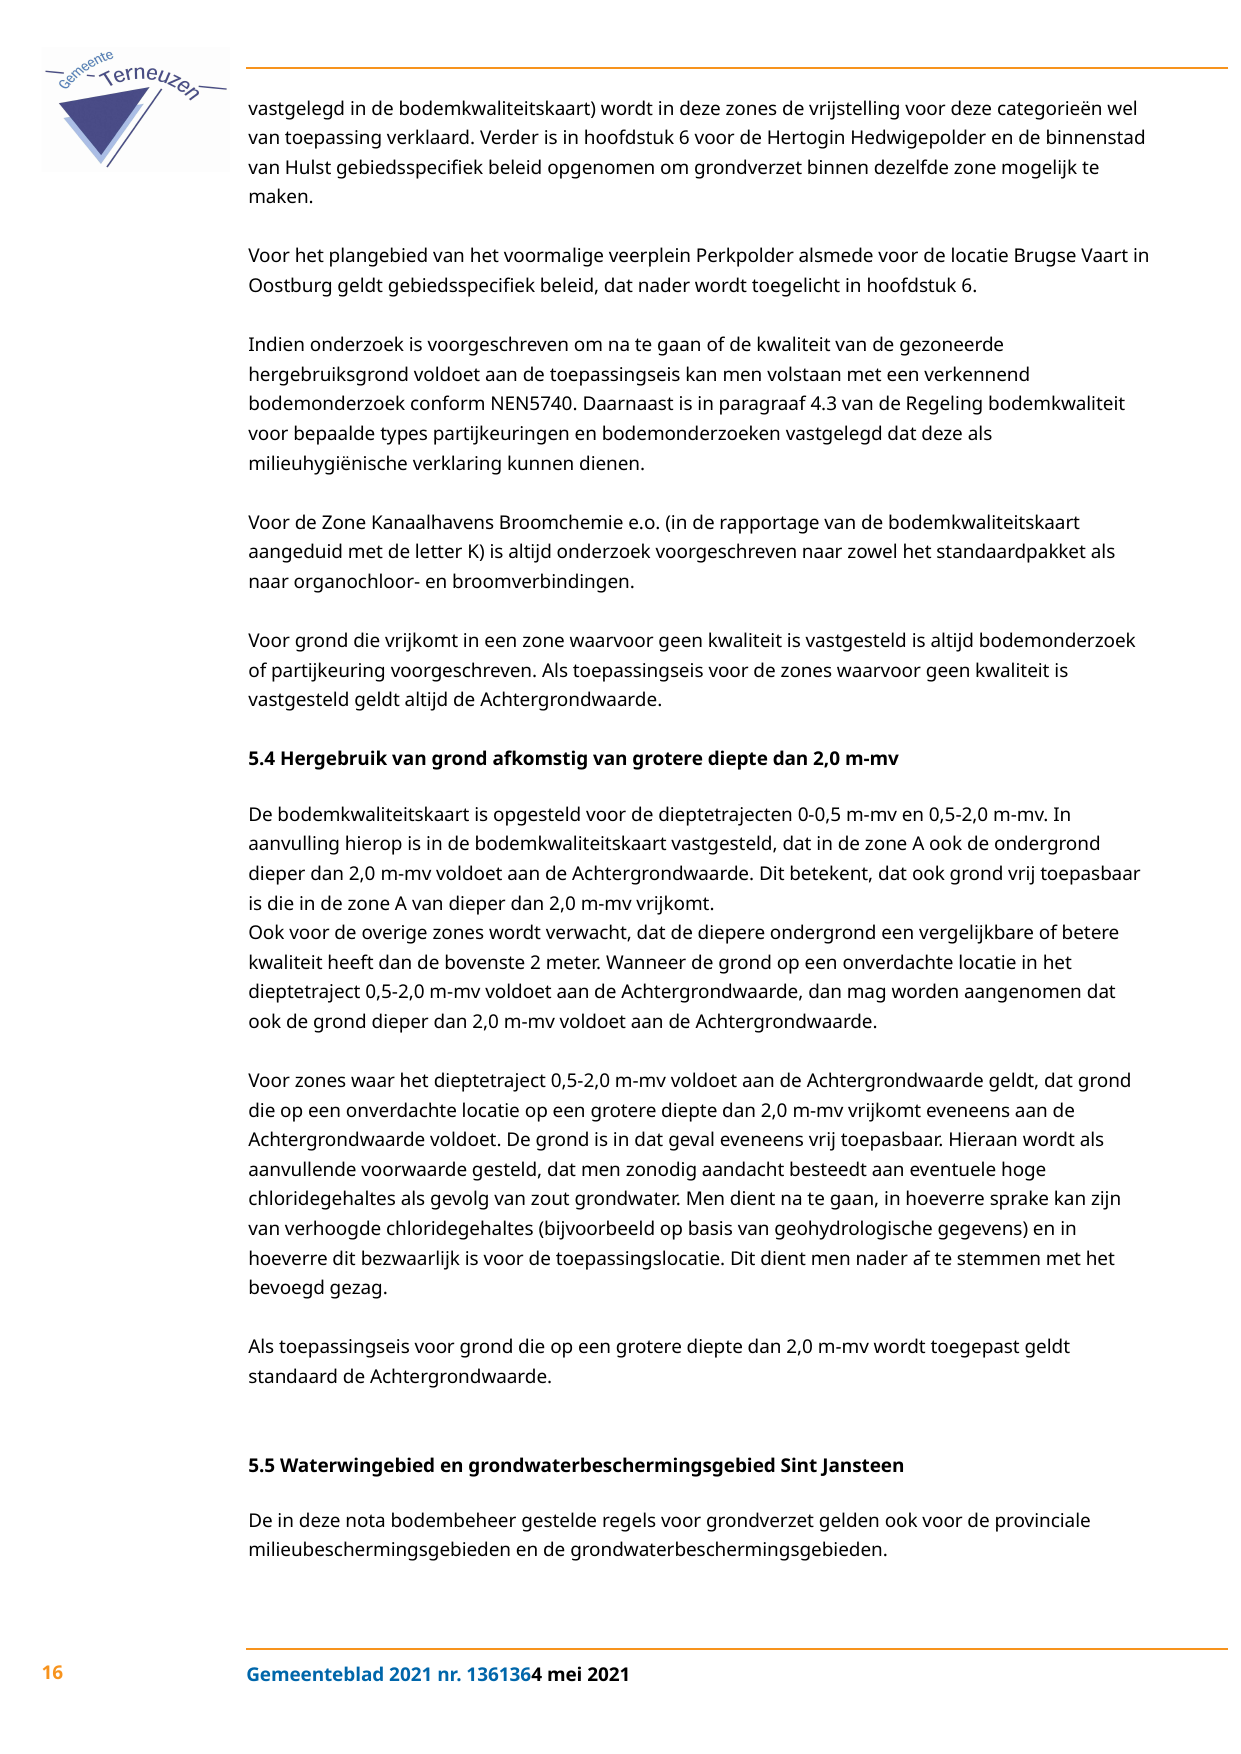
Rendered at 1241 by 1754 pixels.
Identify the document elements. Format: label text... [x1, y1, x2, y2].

text De in deze nota bodembeheer gestelde regels voor grondverzet gelden ook voor de provinciale milieubeschermingsgebieden en de grondwaterbeschermingsgebieden. [248, 1507, 1152, 1562]
text Indien onderzoek is voorgeschreven om na te gaan of de kwaliteit van de gezoneerde hergebruiksgrond voldoet aan de toepassingseis kan men volstaan met een verkennend bodemonderzoek conform NEN5740. Daarnaast is in paragraaf 4.3 van de Regeling bodemkwaliteit voor bepaalde types partijkeuringen en bodemonderzoeken vastgelegd dat deze als milieuhygiënische verklaring kunnen dienen. [248, 331, 1152, 476]
text vastgelegd in de bodemkwaliteitskaart) wordt in deze zones de vrijstelling voor deze categorieën wel van toepassing verklaard. Verder is in hoofdstuk 6 voor de Hertogin Hedwigepolder en de binnenstad van Hulst gebiedsspecifiek beleid opgenomen om grondverzet binnen dezelfde zone mogelijk te maken. [248, 95, 1152, 209]
picture [41, 47, 231, 172]
text Ook voor de overige zones wordt verwacht, dat de diepere ondergrond een vergelijkbare of betere kwaliteit heeft dan de bovenste 2 meter. Wanneer de grond op een onverdachte locatie in het dieptetraject 0,5-2,0 m-mv voldoet aan de Achtergrondwaarde, dan mag worden aangenomen dat ook de grond dieper dan 2,0 m-mv voldoet aan de Achtergrondwaarde. [248, 919, 1152, 1034]
text 5.5 Waterwingebied en grondwaterbeschermingsgebied Sint Jansteen [248, 1452, 1152, 1477]
text Voor zones waar het dieptetraject 0,5-2,0 m-mv voldoet aan de Achtergrondwaarde geldt, dat grond die op een onverdachte locatie op een grotere diepte dan 2,0 m-mv vrijkomt eveneens aan de Achtergrondwaarde voldoet. De grond is in dat geval eveneens vrij toepasbaar. Hieraan wordt als aanvullende voorwaarde gesteld, dat men zonodig aandacht besteedt aan eventuele hoge chloridegehaltes als gevolg van zout grondwater. Men dient na te gaan, in hoeverre sprake kan zijn van verhoogde chloridegehaltes (bijvoorbeeld op basis van geohydrologische gegevens) en in hoeverre dit bezwaarlijk is voor de toepassingslocatie. Dit dient men nader af te stemmen met het bevoegd gezag. [248, 1067, 1152, 1300]
text Voor grond die vrijkomt in een zone waarvoor geen kwaliteit is vastgesteld is altijd bodemonderzoek of partijkeuring voorgeschreven. Als toepassingseis voor de zones waarvoor geen kwaliteit is vastgesteld geldt altijd de Achtergrondwaarde. [248, 627, 1152, 712]
text De bodemkwaliteitskaart is opgesteld voor de dieptetrajecten 0-0,5 m-mv en 0,5-2,0 m-mv. In aanvulling hierop is in de bodemkwaliteitskaart vastgesteld, dat in de zone A ook de ondergrond dieper dan 2,0 m-mv voldoet aan de Achtergrondwaarde. Dit betekent, dat ook grond vrij toepasbaar is die in de zone A van dieper dan 2,0 m-mv vrijkomt. [248, 801, 1152, 915]
text Voor het plangebied van het voormalige veerplein Perkpolder alsmede voor de locatie Brugse Vaart in Oostburg geldt gebiedsspecifiek beleid, dat nader wordt toegelicht in hoofdstuk 6. [248, 243, 1152, 298]
text Voor de Zone Kanaalhavens Broomchemie e.o. (in de rapportage van de bodemkwaliteitskaart aangeduid met de letter K) is altijd onderzoek voorgeschreven naar zowel het standaardpakket als naar organochloor- en broomverbindingen. [248, 509, 1152, 594]
text Als toepassingseis voor grond die op een grotere diepte dan 2,0 m-mv wordt toegepast geldt standaard de Achtergrondwaarde. [248, 1333, 1152, 1389]
text 5.4 Hergebruik van grond afkomstig van grotere diepte dan 2,0 m-mv [248, 746, 1152, 771]
